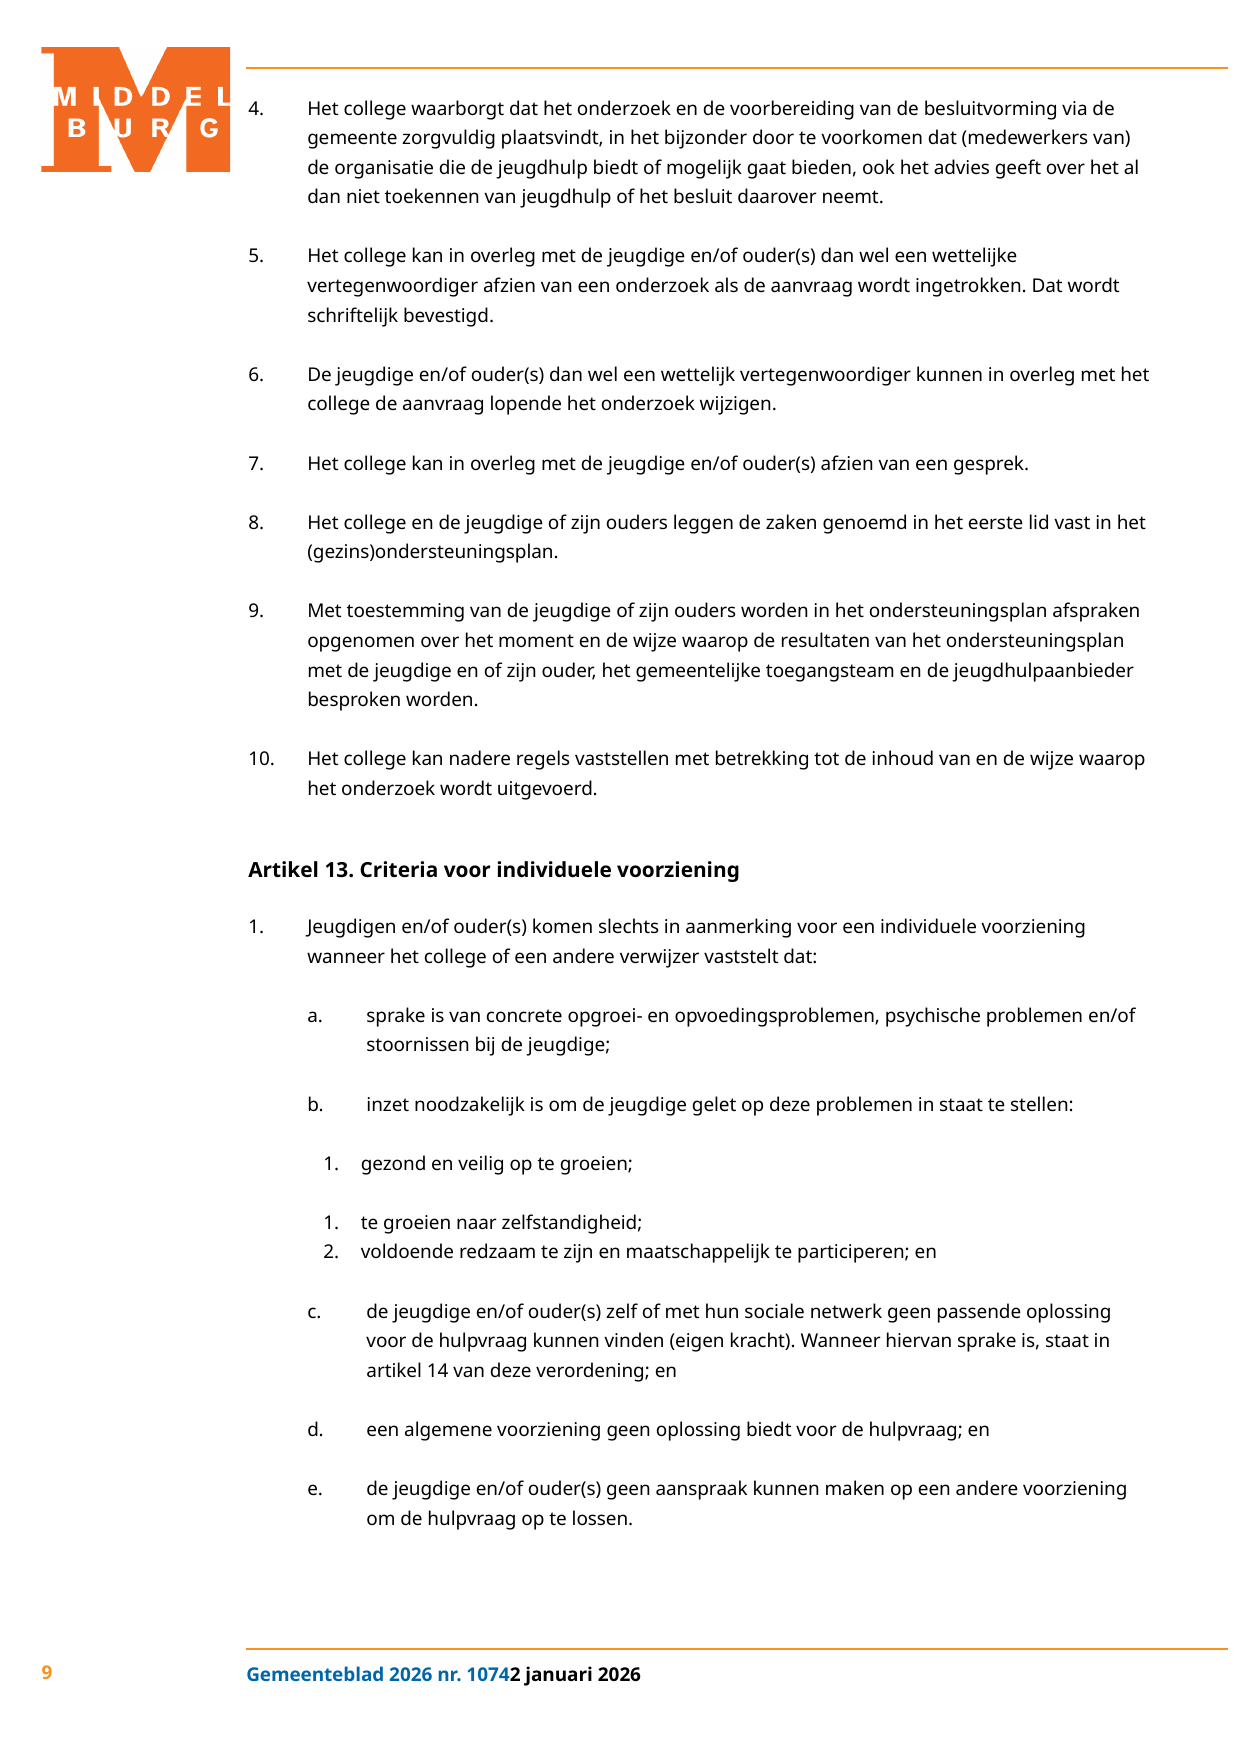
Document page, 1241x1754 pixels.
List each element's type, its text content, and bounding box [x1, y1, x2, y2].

list Het college kan nadere regels vaststellen met betrekking tot de inhoud van en de wijze waarop het onderzoek wordt uitgevoerd. [248, 746, 1152, 801]
list te groeien naar zelfstandigheid; [323, 1209, 1152, 1235]
list de jeugdige en/of ouder(s) geen aanspraak kunnen maken op een andere voorziening om de hulpvraag op te lossen. [307, 1475, 1152, 1531]
list gezond en veilig op te groeien; [323, 1150, 1152, 1176]
list Het college en de jeugdige of zijn ouders leggen de zaken genoemd in het eerste lid vast in het (gezins)ondersteuningsplan. [248, 509, 1152, 564]
text Artikel 13. Criteria voor individuele voorziening [248, 855, 1152, 884]
list Het college waarborgt dat het onderzoek en de voorbereiding van de besluitvorming via de gemeente zorgvuldig plaatsvindt, in het bijzonder door te voorkomen dat (medewerkers van) de organisatie die de jeugdhulp biedt of mogelijk gaat bieden, ook het advies geeft over het al dan niet toekennen van jeugdhulp of het besluit daarover neemt. [248, 95, 1152, 209]
list een algemene voorziening geen oplossing biedt voor de hulpvraag; en [307, 1416, 1152, 1442]
picture [41, 47, 231, 172]
list Jeugdigen en/of ouder(s) komen slechts in aanmerking voor een individuele voorziening wanneer het college of een andere verwijzer vaststelt dat: [248, 913, 1152, 968]
list sprake is van concrete opgroei- en opvoedingsproblemen, psychische problemen en/of stoornissen bij de jeugdige; [307, 1002, 1152, 1057]
list Het college kan in overleg met de jeugdige en/of ouder(s) dan wel een wettelijke vertegenwoordiger afzien van een onderzoek als de aanvraag wordt ingetrokken. Dat wordt schriftelijk bevestigd. [248, 243, 1152, 328]
list De jeugdige en/of ouder(s) dan wel een wettelijk vertegenwoordiger kunnen in overleg met het college de aanvraag lopende het onderzoek wijzigen. [248, 361, 1152, 416]
list Het college kan in overleg met de jeugdige en/of ouder(s) afzien van een gesprek. [248, 450, 1152, 476]
list de jeugdige en/of ouder(s) zelf of met hun sociale netwerk geen passende oplossing voor de hulpvraag kunnen vinden (eigen kracht). Wanneer hiervan sprake is, staat in artikel 14 van deze verordening; en [307, 1298, 1152, 1383]
list Met toestemming van de jeugdige of zijn ouders worden in het ondersteuningsplan afspraken opgenomen over het moment en de wijze waarop de resultaten van het ondersteuningsplan met de jeugdige en of zijn ouder, het gemeentelijke toegangsteam en de jeugdhulpaanbieder besproken worden. [248, 598, 1152, 712]
list voldoende redzaam te zijn en maatschappelijk te participeren; en [323, 1239, 1152, 1264]
list inzet noodzakelijk is om de jeugdige gelet op deze problemen in staat te stellen: [307, 1091, 1152, 1116]
